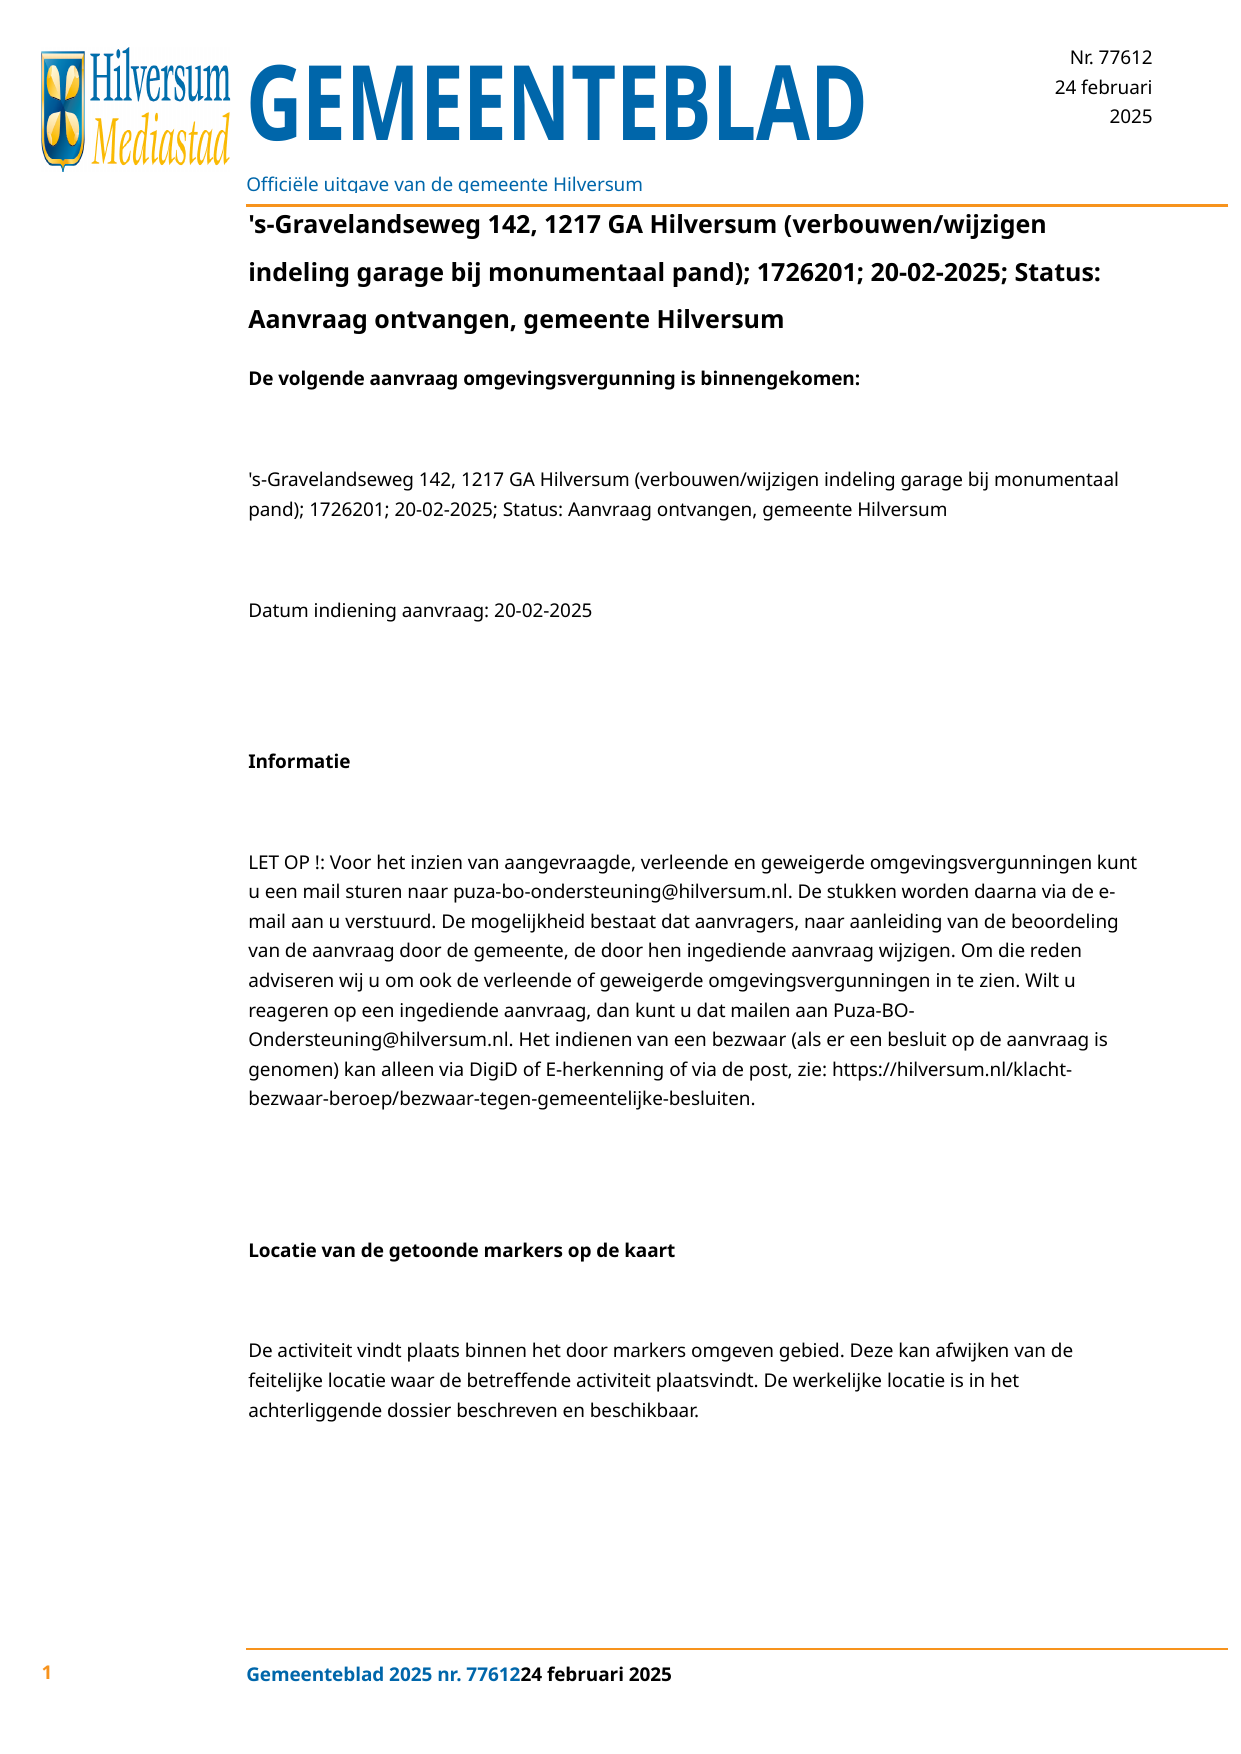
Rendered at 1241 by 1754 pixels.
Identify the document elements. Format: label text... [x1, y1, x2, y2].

text Datum indiening aanvraag: 20-02-2025 [248, 597, 1152, 622]
text Locatie van de getoonde markers op de kaart [248, 1237, 1152, 1262]
text Informatie [248, 748, 1152, 774]
picture [41, 47, 231, 172]
text LET OP !: Voor het inzien van aangevraagde, verleende en geweigerde omgevingsvergunningen kunt u een mail sturen naar puza-bo-ondersteuning@hilversum.nl. De stukken worden daarna via de e-mail aan u verstuurd. De mogelijkheid bestaat dat aanvragers, naar aanleiding van de beoordeling van de aanvraag door de gemeente, de door hen ingediende aanvraag wijzigen. Om die reden adviseren wij u om ook de verleende of geweigerde omgevingsvergunningen in te zien. Wilt u reageren op een ingediende aanvraag, dan kunt u dat mailen aan Puza-BO-Ondersteuning@hilversum.nl. Het indienen van een bezwaar (als er een besluit op de aanvraag is genomen) kan alleen via DigiD of E-herkenning of via de post, zie: https://hilversum.nl/klacht-bezwaar-beroep/bezwaar-tegen-gemeentelijke-besluiten. [248, 849, 1152, 1111]
text De activiteit vindt plaats binnen het door markers omgeven gebied. Deze kan afwijken van de feitelijke locatie waar de betreffende activiteit plaatsvindt. De werkelijke locatie is in het achterliggende dossier beschreven en beschikbaar. [248, 1338, 1152, 1422]
text De volgende aanvraag omgevingsvergunning is binnengekomen: [248, 366, 1152, 391]
text 's-Gravelandseweg 142, 1217 GA Hilversum (verbouwen/wijzigen indeling garage bij monumentaal pand); 1726201; 20-02-2025; Status: Aanvraag ontvangen, gemeente Hilversum [248, 207, 1152, 336]
text 's-Gravelandseweg 142, 1217 GA Hilversum (verbouwen/wijzigen indeling garage bij monumentaal pand); 1726201; 20-02-2025; Status: Aanvraag ontvangen, gemeente Hilversum [248, 466, 1152, 522]
